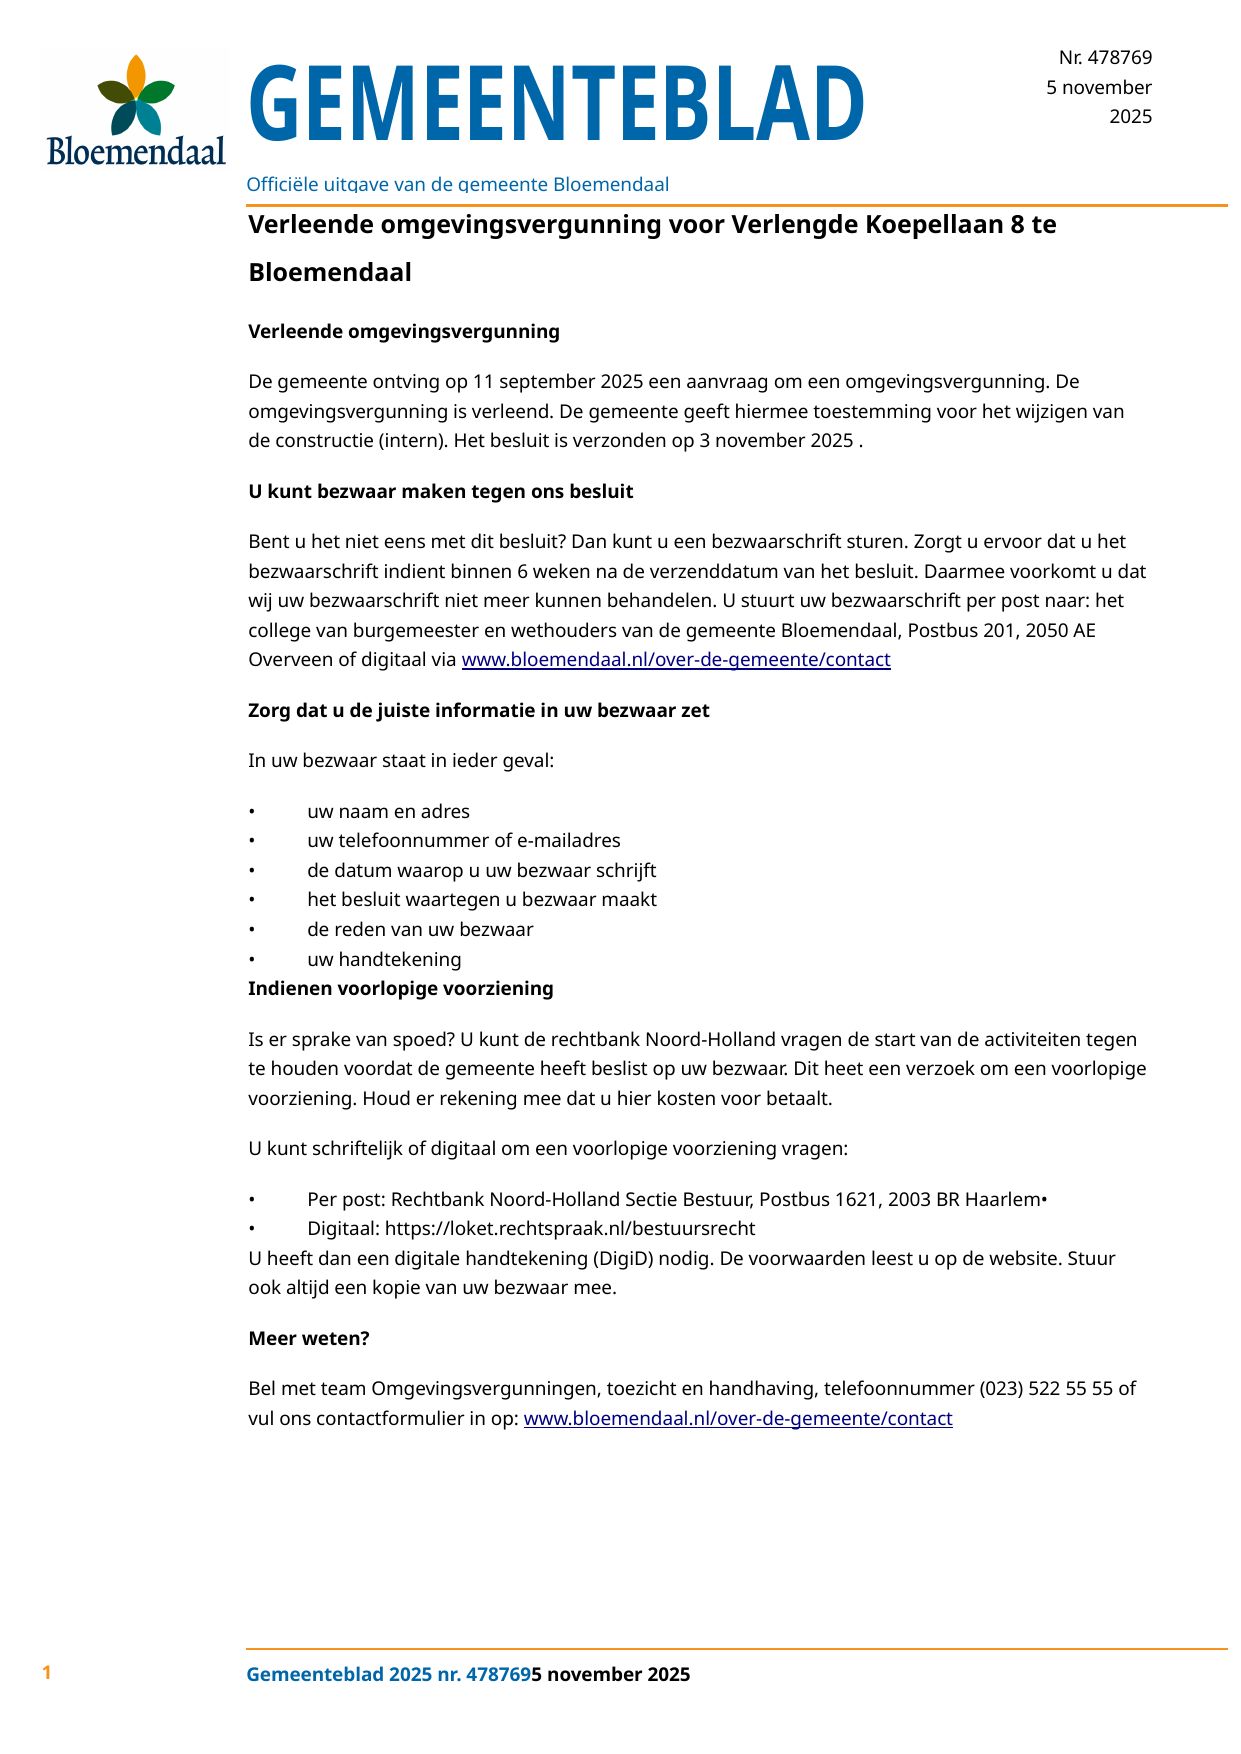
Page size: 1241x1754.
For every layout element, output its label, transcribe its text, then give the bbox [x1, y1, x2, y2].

text De gemeente ontving op 11 september 2025 een aanvraag om een omgevingsvergunning. De omgevingsvergunning is verleend. De gemeente geeft hiermee toestemming voor het wijzigen van de constructie (intern). Het besluit is verzonden op 3 november 2025 . [248, 368, 1152, 453]
list de datum waarop u uw bezwaar schrijft [248, 857, 1152, 883]
list uw handtekening [248, 946, 1152, 972]
list uw telefoonnummer of e-mailadres [248, 827, 1152, 853]
text Meer weten? [248, 1325, 1152, 1351]
text Is er sprake van spoed? U kunt de rechtbank Noord-Holland vragen de start van de activiteiten tegen te houden voordat de gemeente heeft beslist op uw bezwaar. Dit heet een verzoek om een voorlopige voorziening. Houd er rekening mee dat u hier kosten voor betaalt. [248, 1026, 1152, 1111]
text Verleende omgevingsvergunning voor Verlengde Koepellaan 8 te Bloemendaal [248, 207, 1152, 288]
list de reden van uw bezwaar [248, 916, 1152, 942]
text Indienen voorlopige voorziening [248, 975, 1152, 1001]
text Zorg dat u de juiste informatie in uw bezwaar zet [248, 697, 1152, 723]
list Per post: Rechtbank Noord-Holland Sectie Bestuur, Postbus 1621, 2003 BR Haarlem• [248, 1186, 1152, 1212]
text In uw bezwaar staat in ieder geval: [248, 747, 1152, 773]
text U kunt schriftelijk of digitaal om een voorlopige voorziening vragen: [248, 1135, 1152, 1161]
list het besluit waartegen u bezwaar maakt [248, 887, 1152, 912]
text U kunt bezwaar maken tegen ons besluit [248, 478, 1152, 504]
text Bent u het niet eens met dit besluit? Dan kunt u een bezwaarschrift sturen. Zorgt u ervoor dat u het bezwaarschrift indient binnen 6 weken na de verzenddatum van het besluit. Daarmee voorkomt u dat wij uw bezwaarschrift niet meer kunnen behandelen. U stuurt uw bezwaarschrift per post naar: het college van burgemeester en wethouders van de gemeente Bloemendaal, Postbus 201, 2050 AE Overveen of digitaal via www.bloemendaal.nl/over-de-gemeente/contact [248, 528, 1152, 672]
list uw naam en adres [248, 798, 1152, 824]
text Bel met team Omgevingsvergunningen, toezicht en handhaving, telefoonnummer (023) 522 55 55 of vul ons contactformulier in op: www.bloemendaal.nl/over-de-gemeente/contact [248, 1375, 1152, 1431]
picture [41, 47, 231, 172]
text Verleende omgevingsvergunning [248, 318, 1152, 344]
text U heeft dan een digitale handtekening (DigiD) nodig. De voorwaarden leest u op de website. Stuur ook altijd een kopie van uw bezwaar mee. [248, 1245, 1152, 1300]
list Digitaal: https://loket.rechtspraak.nl/bestuursrecht [248, 1215, 1152, 1241]
